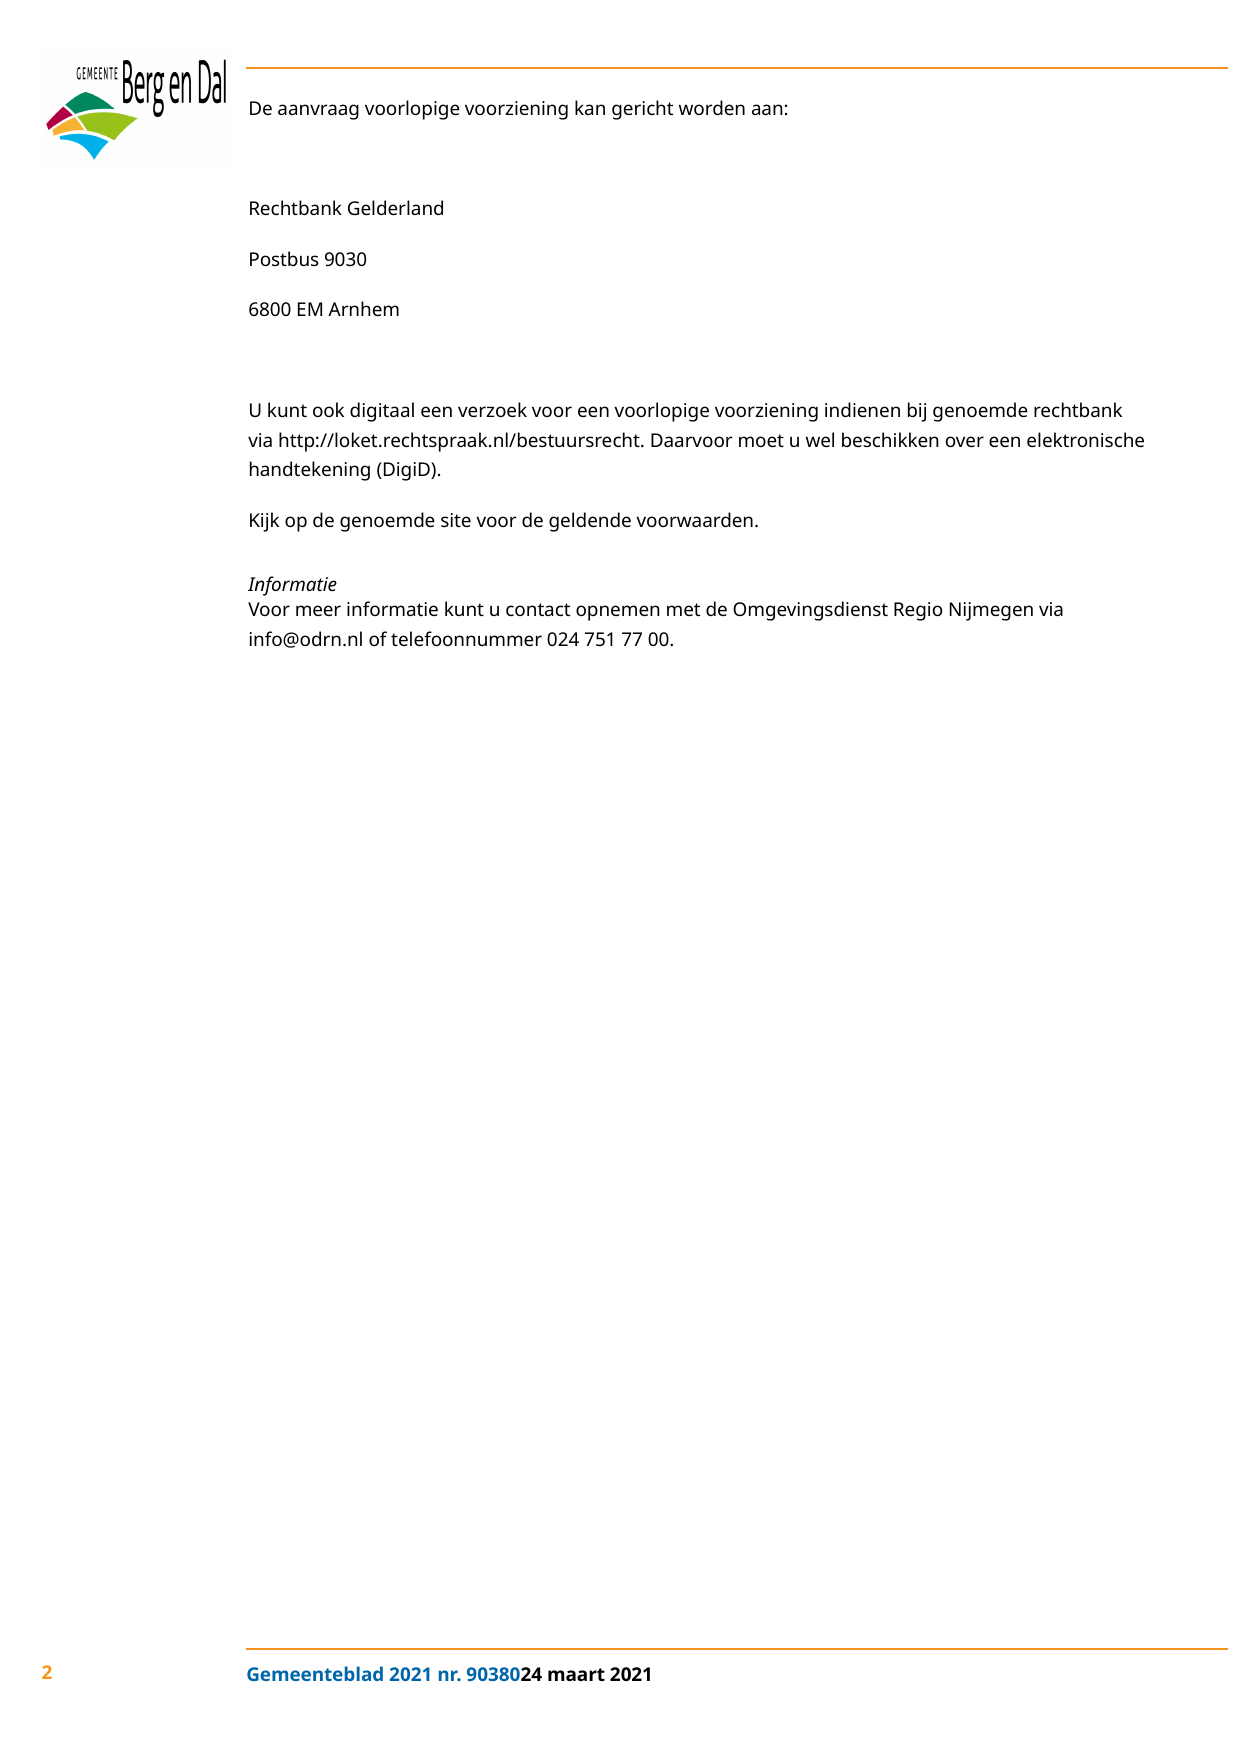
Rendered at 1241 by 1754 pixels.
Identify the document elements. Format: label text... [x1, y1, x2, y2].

text 6800 EM Arnhem [248, 296, 1152, 322]
text U kunt ook digitaal een verzoek voor een voorlopige voorziening indienen bij genoemde rechtbank via http://loket.rechtspraak.nl/bestuursrecht. Daarvoor moet u wel beschikken over een elektronische handtekening (DigiD). [248, 397, 1152, 482]
text Kijk op de genoemde site voor de geldende voorwaarden. [248, 507, 1152, 533]
text De aanvraag voorlopige voorziening kan gericht worden aan: [248, 95, 1152, 121]
text Postbus 9030 [248, 246, 1152, 272]
picture [41, 47, 231, 172]
text Voor meer informatie kunt u contact opnemen met de Omgevingsdienst Regio Nijmegen via info@odrn.nl of telefoonnummer 024 751 77 00. [248, 597, 1152, 652]
text Rechtbank Gelderland [248, 196, 1152, 221]
text Informatie [248, 571, 1152, 597]
